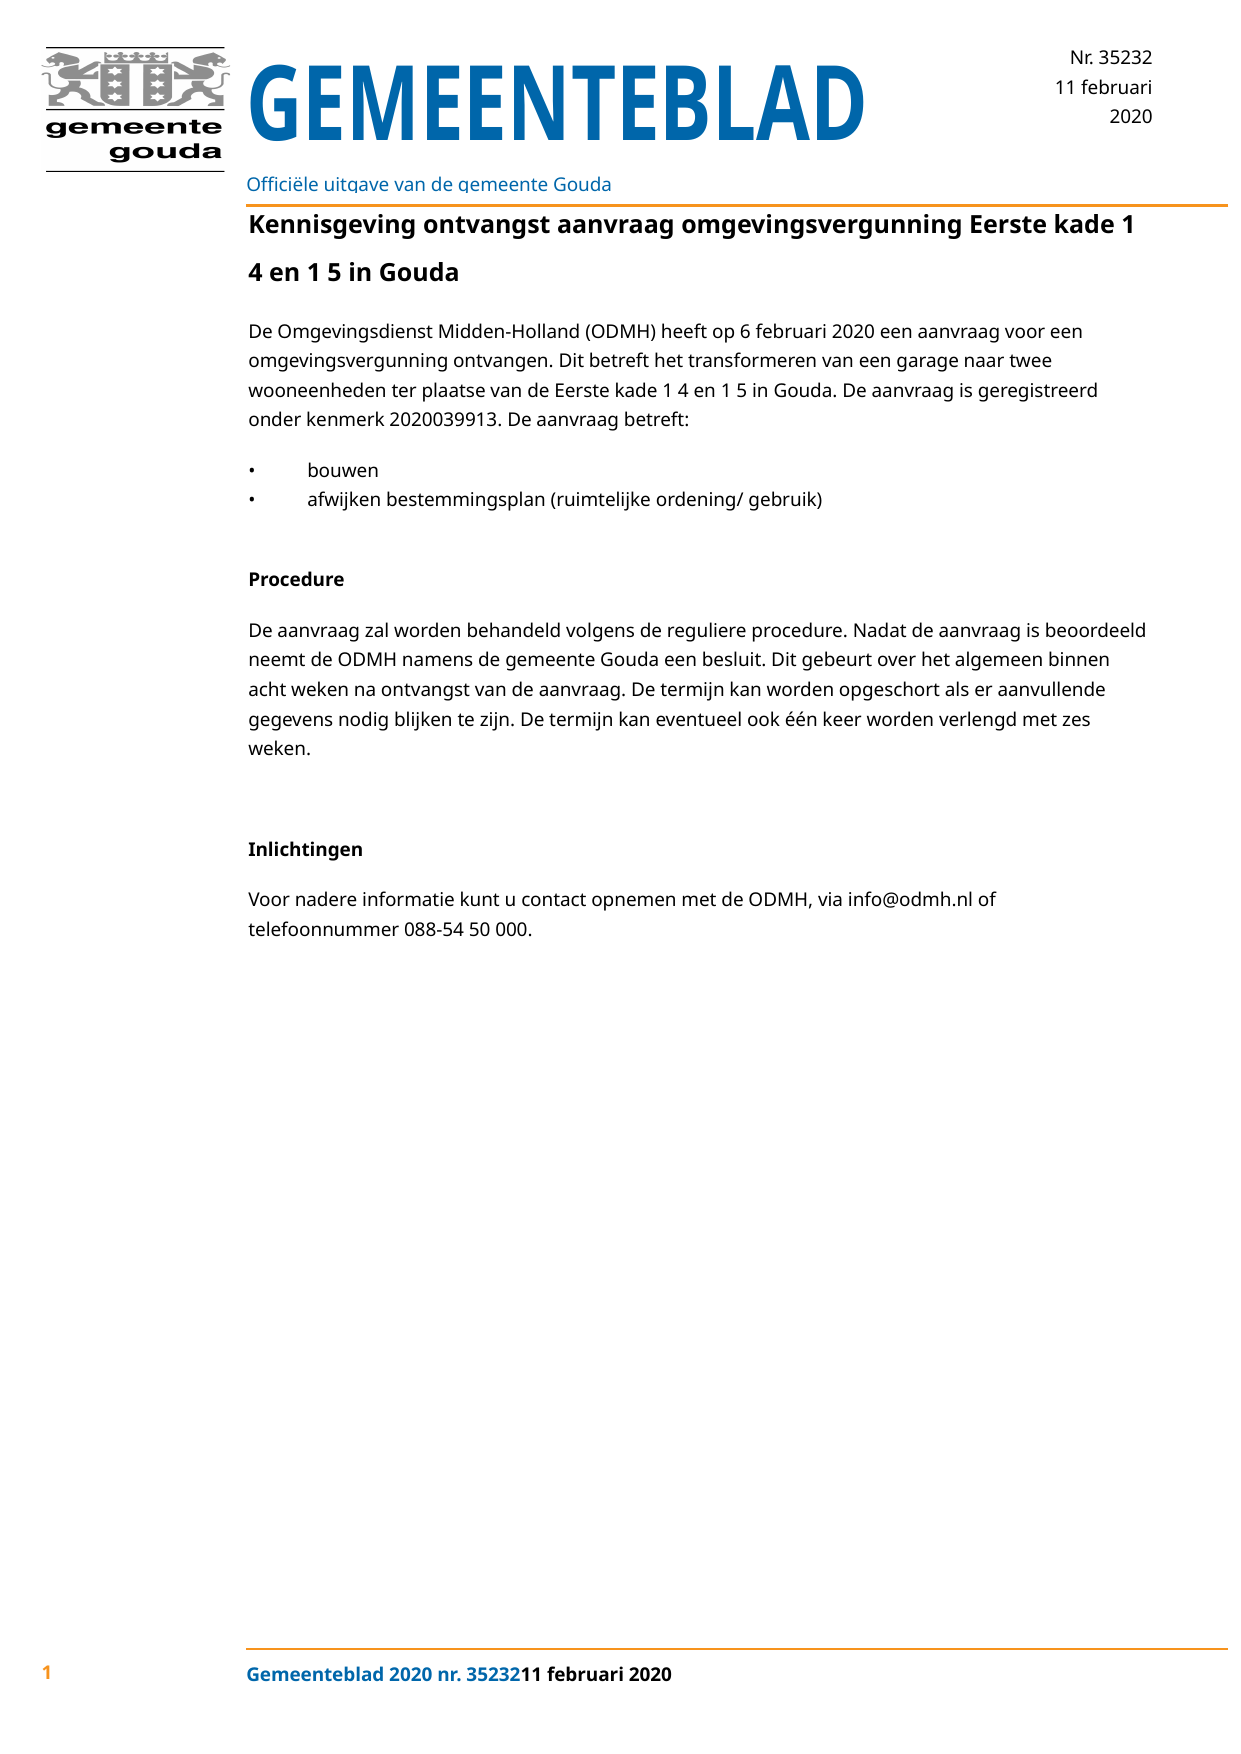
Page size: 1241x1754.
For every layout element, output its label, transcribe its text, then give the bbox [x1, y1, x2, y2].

picture [41, 47, 231, 172]
text Inlichtingen [248, 836, 1152, 862]
text De Omgevingsdienst Midden-Holland (ODMH) heeft op 6 februari 2020 een aanvraag voor een omgevingsvergunning ontvangen. Dit betreft het transformeren van een garage naar twee wooneenheden ter plaatse van de Eerste kade 1 4 en 1 5 in Gouda. De aanvraag is geregistreerd onder kenmerk 2020039913. De aanvraag betreft: [248, 318, 1152, 432]
text Voor nadere informatie kunt u contact opnemen met de ODMH, via info@odmh.nl of telefoonnummer 088-54 50 000. [248, 887, 1152, 942]
text Kennisgeving ontvangst aanvraag omgevingsvergunning Eerste kade 1 4 en 1 5 in Gouda [248, 207, 1152, 288]
text De aanvraag zal worden behandeld volgens de reguliere procedure. Nadat de aanvraag is beoordeeld neemt de ODMH namens de gemeente Gouda een besluit. Dit gebeurt over het algemeen binnen acht weken na ontvangst van de aanvraag. De termijn kan worden opgeschort als er aanvullende gegevens nodig blijken te zijn. De termijn kan eventueel ook één keer worden verlengd met zes weken. [248, 617, 1152, 761]
list bouwen [248, 457, 1152, 483]
text Procedure [248, 567, 1152, 592]
list afwijken bestemmingsplan (ruimtelijke ordening/ gebruik) [248, 487, 1152, 512]
